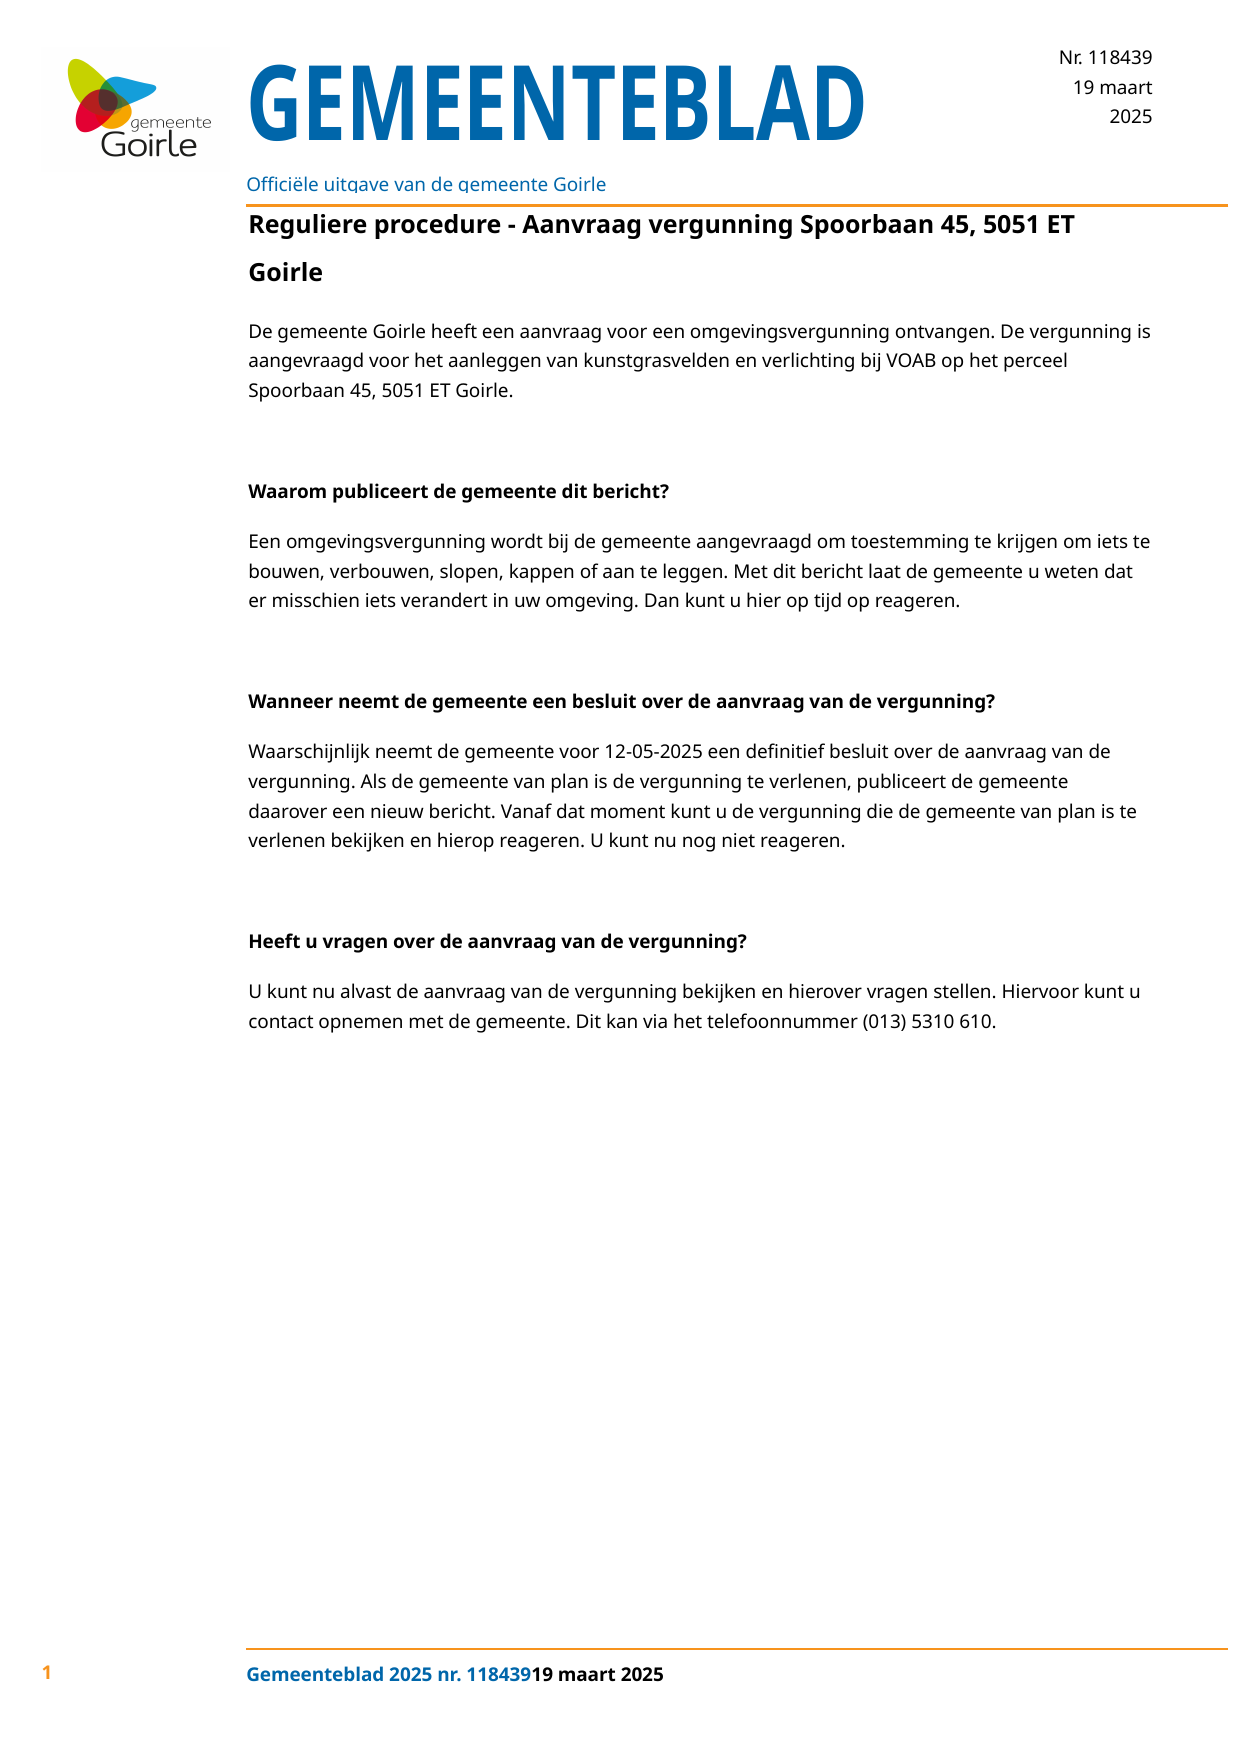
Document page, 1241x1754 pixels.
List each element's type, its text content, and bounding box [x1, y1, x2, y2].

text De gemeente Goirle heeft een aanvraag voor een omgevingsvergunning ontvangen. De vergunning is aangevraagd voor het aanleggen van kunstgrasvelden en verlichting bij VOAB op het perceel Spoorbaan 45, 5051 ET Goirle. [248, 318, 1152, 403]
text Waarom publiceert de gemeente dit bericht? [248, 478, 1152, 504]
text Waarschijnlijk neemt de gemeente voor 12-05-2025 een definitief besluit over de aanvraag van de vergunning. Als de gemeente van plan is de vergunning te verlenen, publiceert de gemeente daarover een nieuw bericht. Vanaf dat moment kunt u de vergunning die de gemeente van plan is te verlenen bekijken en hierop reageren. U kunt nu nog niet reageren. [248, 739, 1152, 853]
text Heeft u vragen over de aanvraag van de vergunning? [248, 928, 1152, 954]
text U kunt nu alvast de aanvraag van de vergunning bekijken en hierover vragen stellen. Hiervoor kunt u contact opnemen met de gemeente. Dit kan via het telefoonnummer (013) 5310 610. [248, 979, 1152, 1034]
text Een omgevingsvergunning wordt bij de gemeente aangevraagd om toestemming te krijgen om iets te bouwen, verbouwen, slopen, kappen of aan te leggen. Met dit bericht laat de gemeente u weten dat er misschien iets verandert in uw omgeving. Dan kunt u hier op tijd op reageren. [248, 528, 1152, 613]
text Wanneer neemt de gemeente een besluit over de aanvraag van de vergunning? [248, 688, 1152, 714]
picture [41, 47, 231, 172]
text Reguliere procedure - Aanvraag vergunning Spoorbaan 45, 5051 ET Goirle [248, 207, 1152, 288]
